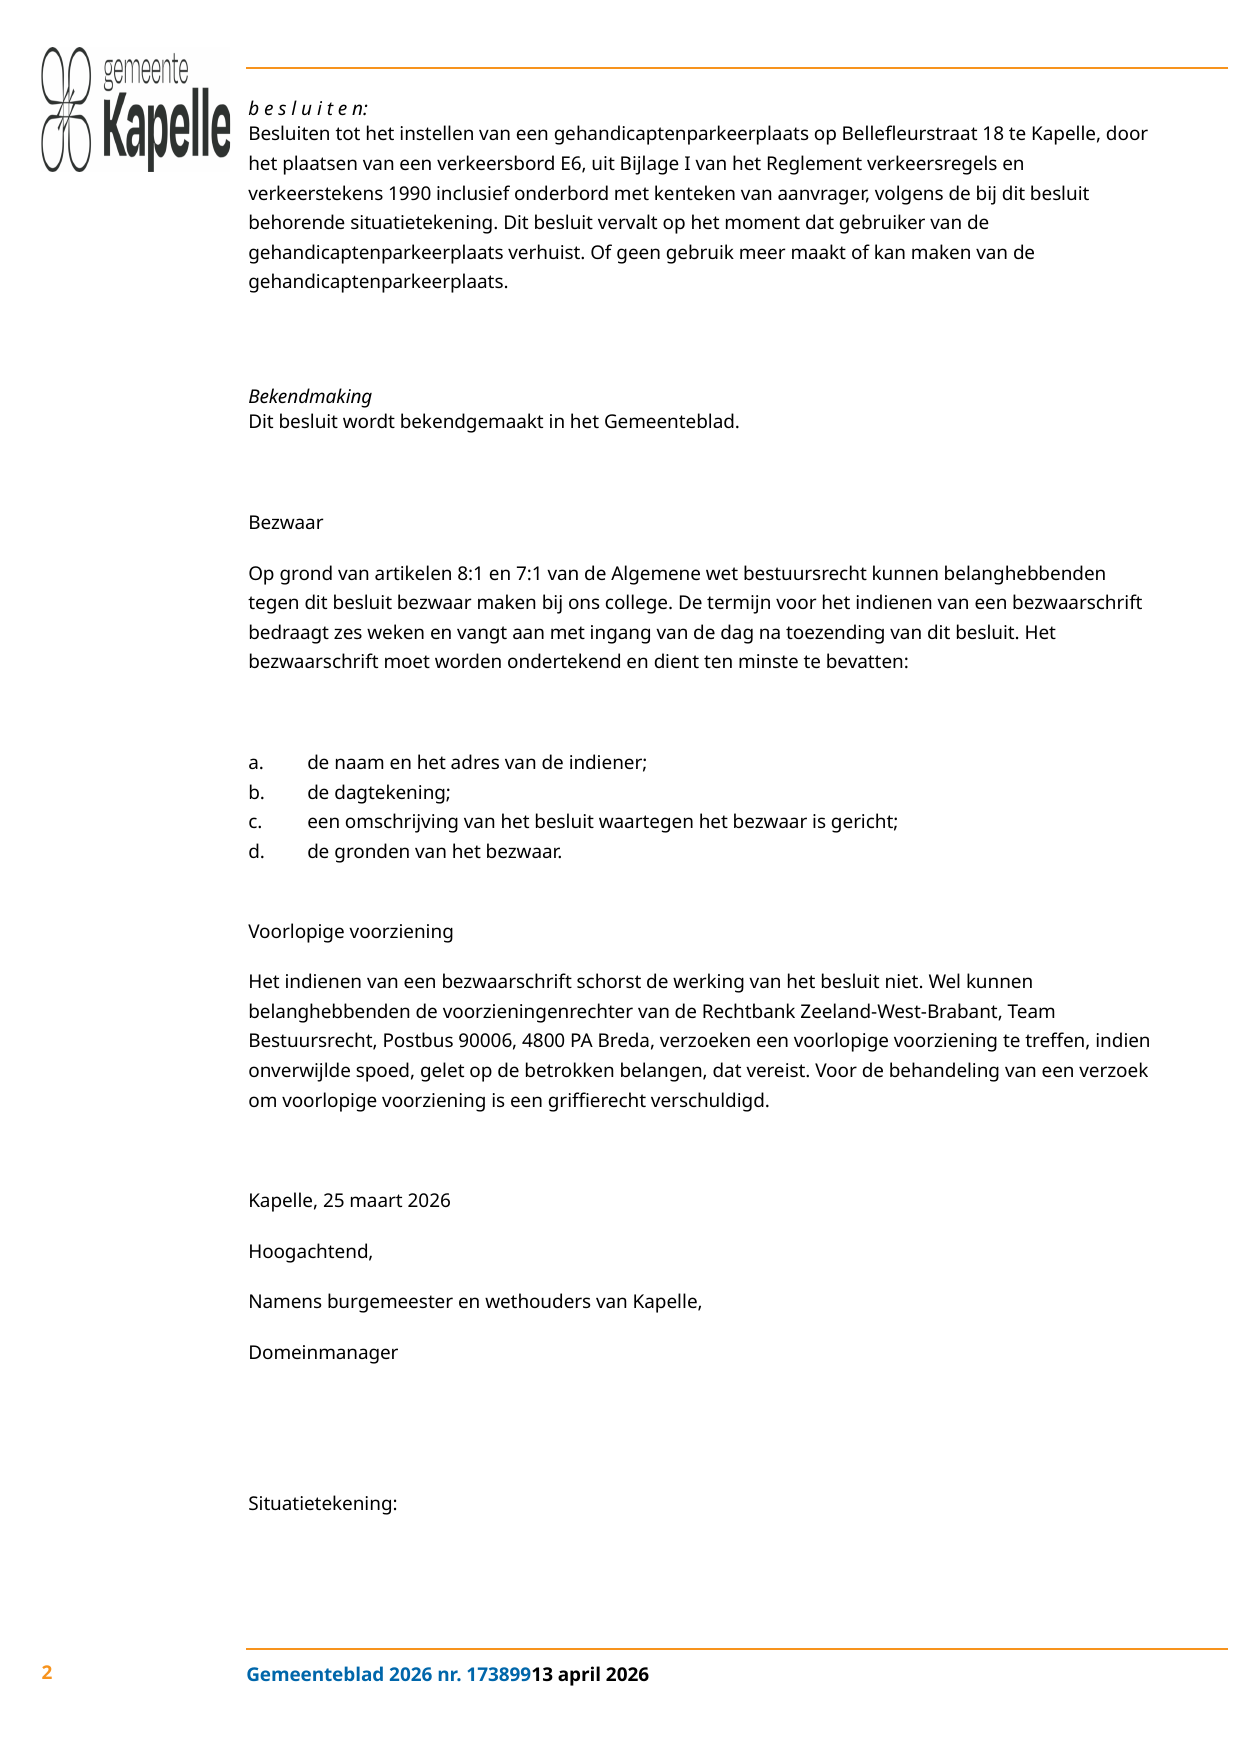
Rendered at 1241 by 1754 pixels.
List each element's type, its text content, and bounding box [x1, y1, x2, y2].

text Op grond van artikelen 8:1 en 7:1 van de Algemene wet bestuursrecht kunnen belanghebbenden tegen dit besluit bezwaar maken bij ons college. De termijn voor het indienen van een bezwaarschrift bedraagt zes weken en vangt aan met ingang van de dag na toezending van dit besluit. Het bezwaarschrift moet worden ondertekend en dient ten minste te bevatten: [248, 560, 1152, 674]
text Bezwaar [248, 509, 1152, 535]
list de dagtekening; [248, 779, 1152, 805]
text Namens burgemeester en wethouders van Kapelle, [248, 1288, 1152, 1314]
text Het indienen van een bezwaarschrift schorst de werking van het besluit niet. Wel kunnen belanghebbenden de voorzieningenrechter van de Rechtbank Zeeland-West-Brabant, Team Bestuursrecht, Postbus 90006, 4800 PA Breda, verzoeken een voorlopige voorziening te treffen, indien onverwijlde spoed, gelet op de betrokken belangen, dat vereist. Voor de behandeling van een verzoek om voorlopige voorziening is een griffierecht verschuldigd. [248, 968, 1152, 1113]
text Bekendmaking [248, 383, 1152, 408]
text b e s l u i t e n: [248, 95, 1152, 121]
text Situatietekening: [248, 1490, 1152, 1516]
text Hoogachtend, [248, 1238, 1152, 1264]
text Voorlopige voorziening [248, 918, 1152, 944]
text Besluiten tot het instellen van een gehandicaptenparkeerplaats op Bellefleurstraat 18 te Kapelle, door het plaatsen van een verkeersbord E6, uit Bijlage I van het Reglement verkeersregels en verkeerstekens 1990 inclusief onderbord met kenteken van aanvrager, volgens de bij dit besluit behorende situatietekening. Dit besluit vervalt op het moment dat gebruiker van de gehandicaptenparkeerplaats verhuist. Of geen gebruik meer maakt of kan maken van de gehandicaptenparkeerplaats. [248, 121, 1152, 294]
picture [41, 47, 231, 172]
text Dit besluit wordt bekendgemaakt in het Gemeenteblad. [248, 408, 1152, 434]
text Kapelle, 25 maart 2026 [248, 1188, 1152, 1213]
list de naam en het adres van de indiener; [248, 749, 1152, 775]
list een omschrijving van het besluit waartegen het bezwaar is gericht; [248, 808, 1152, 834]
list de gronden van het bezwaar. [248, 838, 1152, 864]
text Domeinmanager [248, 1339, 1152, 1365]
